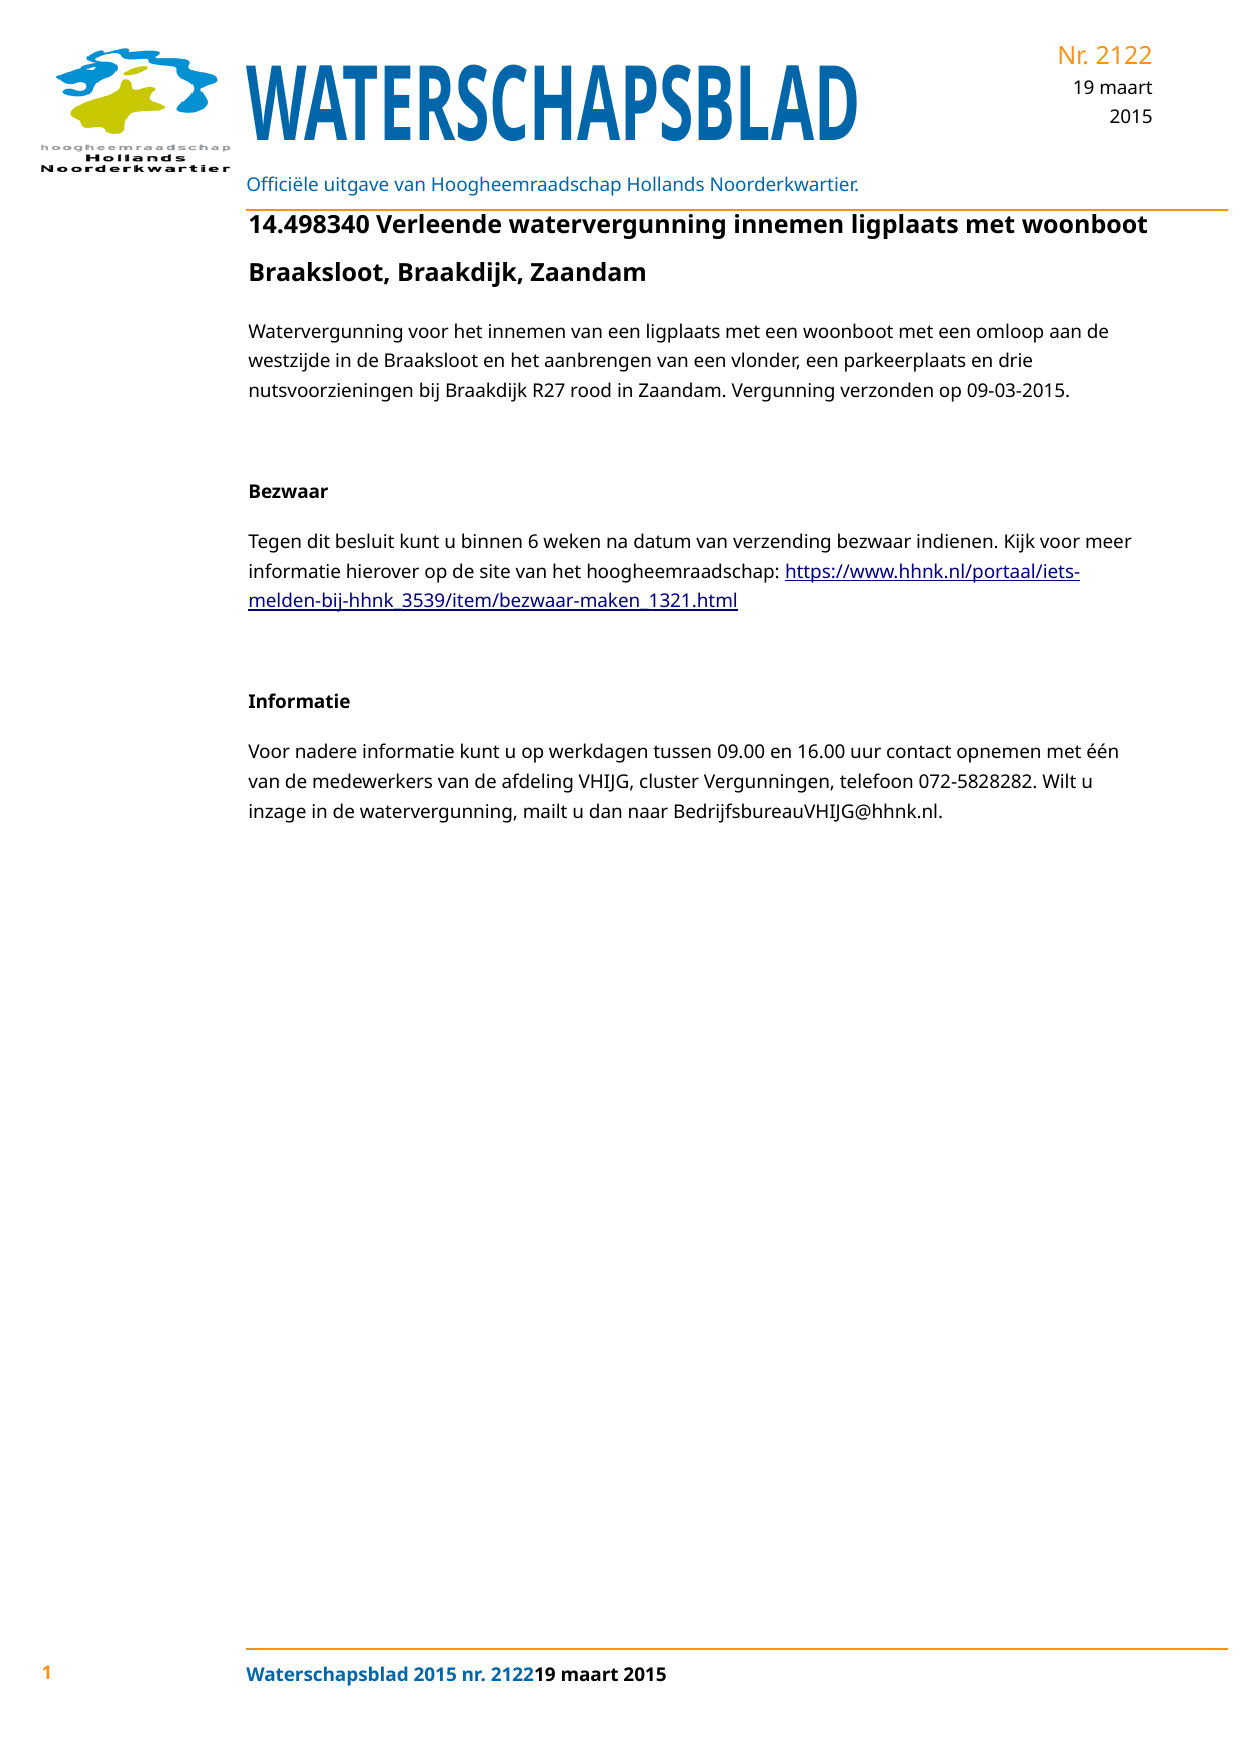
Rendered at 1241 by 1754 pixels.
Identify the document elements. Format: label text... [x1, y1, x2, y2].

text 14.498340 Verleende watervergunning innemen ligplaats met woonboot Braaksloot, Braakdijk, Zaandam [248, 211, 1152, 288]
text Watervergunning voor het innemen van een ligplaats met een woonboot met een omloop aan de westzijde in de Braaksloot en het aanbrengen van een vlonder, een parkeerplaats en drie nutsvoorzieningen bij Braakdijk R27 rood in Zaandam. Vergunning verzonden op 09-03-2015. [248, 318, 1152, 403]
text Informatie [248, 688, 1152, 714]
text Bezwaar [248, 478, 1152, 504]
text Voor nadere informatie kunt u op werkdagen tussen 09.00 en 16.00 uur contact opnemen met één van de medewerkers van de afdeling VHIJG, cluster Vergunningen, telefoon 072-5828282. Wilt u inzage in de watervergunning, mailt u dan naar BedrijfsbureauVHIJG@hhnk.nl. [248, 739, 1152, 824]
text Tegen dit besluit kunt u binnen 6 weken na datum van verzending bezwaar indienen. Kijk voor meer informatie hierover op de site van het hoogheemraadschap: https://www.hhnk.nl/portaal/iets-melden-bij-hhnk_3539/item/bezwaar-maken_1321.html [248, 528, 1152, 613]
picture [41, 47, 231, 172]
